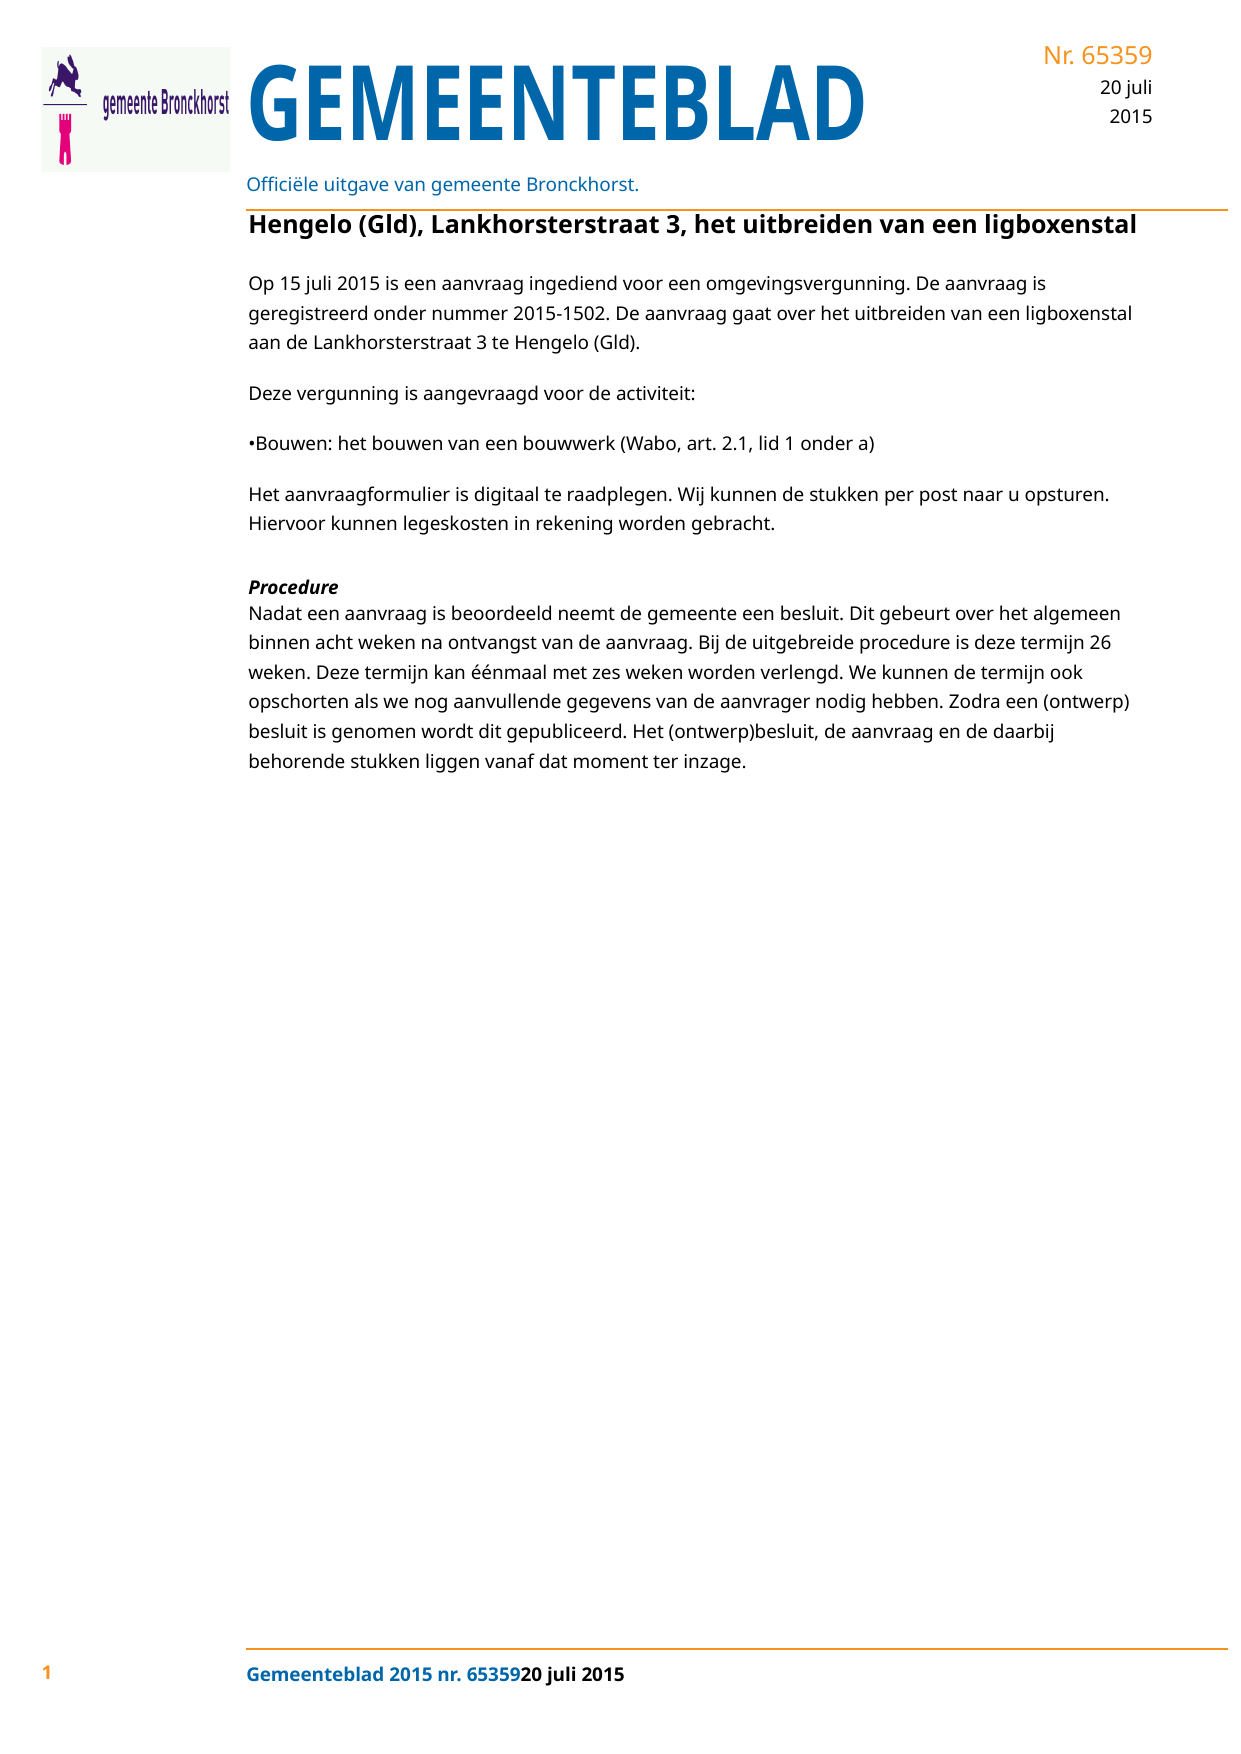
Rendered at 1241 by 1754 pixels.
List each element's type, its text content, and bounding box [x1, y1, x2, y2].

text Deze vergunning is aangevraagd voor de activiteit: [248, 380, 1152, 406]
text •Bouwen: het bouwen van een bouwwerk (Wabo, art. 2.1, lid 1 onder a) [248, 430, 1152, 456]
picture [41, 47, 231, 172]
text Nadat een aanvraag is beoordeeld neemt de gemeente een besluit. Dit gebeurt over het algemeen binnen acht weken na ontvangst van de aanvraag. Bij de uitgebreide procedure is deze termijn 26 weken. Deze termijn kan éénmaal met zes weken worden verlengd. We kunnen de termijn ook opschorten als we nog aanvullende gegevens van de aanvrager nodig hebben. Zodra een (ontwerp) besluit is genomen wordt dit gepubliceerd. Het (ontwerp)besluit, de aanvraag en de daarbij behorende stukken liggen vanaf dat moment ter inzage. [248, 600, 1152, 774]
text Procedure [248, 574, 1152, 600]
text Het aanvraagformulier is digitaal te raadplegen. Wij kunnen de stukken per post naar u opsturen. Hiervoor kunnen legeskosten in rekening worden gebracht. [248, 481, 1152, 536]
text Op 15 juli 2015 is een aanvraag ingediend voor een omgevingsvergunning. De aanvraag is geregistreerd onder nummer 2015-1502. De aanvraag gaat over het uitbreiden van een ligboxenstal aan de Lankhorsterstraat 3 te Hengelo (Gld). [248, 270, 1152, 355]
text Hengelo (Gld), Lankhorsterstraat 3, het uitbreiden van een ligboxenstal [248, 211, 1152, 241]
